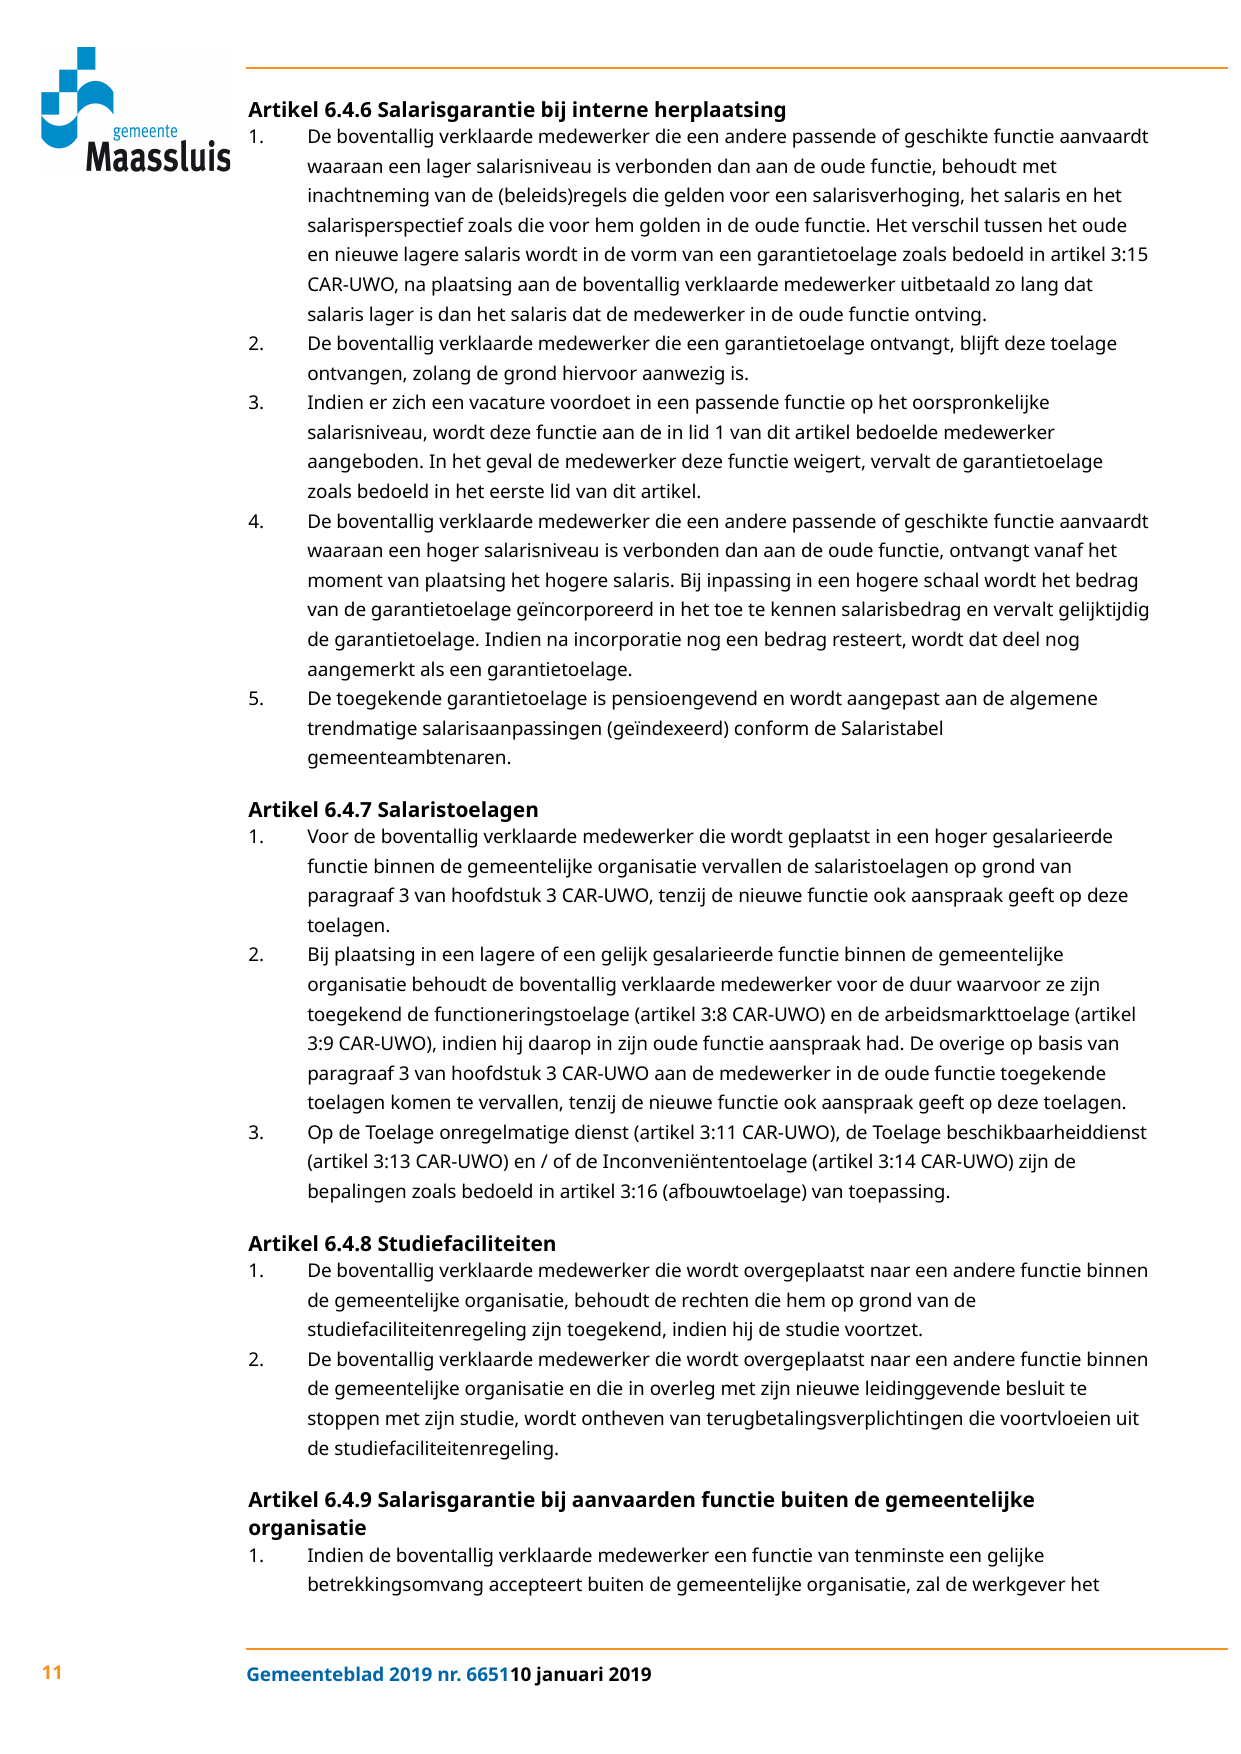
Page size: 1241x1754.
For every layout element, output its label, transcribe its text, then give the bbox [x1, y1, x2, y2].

list De boventallig verklaarde medewerker die een garantietoelage ontvangt, blijft deze toelage ontvangen, zolang de grond hiervoor aanwezig is. [248, 330, 1152, 386]
list De toegekende garantietoelage is pensioengevend en wordt aangepast aan de algemene trendmatige salarisaanpassingen (geïndexeerd) conform de Salaristabel gemeenteambtenaren. [248, 685, 1152, 770]
picture [41, 47, 77, 92]
text Artikel 6.4.6 Salarisgarantie bij interne herplaatsing [248, 95, 1152, 123]
list Indien er zich een vacature voordoet in een passende functie op het oorspronkelijke salarisniveau, wordt deze functie aan de in lid 1 van dit artikel bedoelde medewerker aangeboden. In het geval de medewerker deze functie weigert, vervalt de garantietoelage zoals bedoeld in het eerste lid van dit artikel. [248, 389, 1152, 504]
list Indien de boventallig verklaarde medewerker een functie van tenminste een gelijke betrekkingsomvang accepteert buiten de gemeentelijke organisatie, zal de werkgever het [248, 1542, 1152, 1597]
text Artikel 6.4.7 Salaristoelagen [248, 795, 1152, 823]
picture [41, 47, 231, 172]
list Op de Toelage onregelmatige dienst (artikel 3:11 CAR-UWO), de Toelage beschikbaarheiddienst (artikel 3:13 CAR-UWO) en / of de Inconveniëntentoelage (artikel 3:14 CAR-UWO) zijn de bepalingen zoals bedoeld in artikel 3:16 (afbouwtoelage) van toepassing. [248, 1119, 1152, 1204]
list De boventallig verklaarde medewerker die wordt overgeplaatst naar een andere functie binnen de gemeentelijke organisatie, behoudt de rechten die hem op grond van de studiefaciliteitenregeling zijn toegekend, indien hij de studie voortzet. [248, 1257, 1152, 1342]
text Artikel 6.4.8 Studiefaciliteiten [248, 1229, 1152, 1257]
list Bij plaatsing in een lagere of een gelijk gesalarieerde functie binnen de gemeentelijke organisatie behoudt de boventallig verklaarde medewerker voor de duur waarvoor ze zijn toegekend de functioneringstoelage (artikel 3:8 CAR-UWO) en de arbeidsmarkttoelage (artikel 3:9 CAR-UWO), indien hij daarop in zijn oude functie aanspraak had. De overige op basis van paragraaf 3 van hoofdstuk 3 CAR-UWO aan de medewerker in de oude functie toegekende toelagen komen te vervallen, tenzij de nieuwe functie ook aanspraak geeft op deze toelagen. [248, 942, 1152, 1115]
text Artikel 6.4.9 Salarisgarantie bij aanvaarden functie buiten de gemeentelijke organisatie [248, 1485, 1152, 1542]
list De boventallig verklaarde medewerker die een andere passende of geschikte functie aanvaardt waaraan een lager salarisniveau is verbonden dan aan de oude functie, behoudt met inachtneming van de (beleids)regels die gelden voor een salarisverhoging, het salaris en het salarisperspectief zoals die voor hem golden in de oude functie. Het verschil tussen het oude en nieuwe lagere salaris wordt in de vorm van een garantietoelage zoals bedoeld in artikel 3:15 CAR-UWO, na plaatsing aan de boventallig verklaarde medewerker uitbetaald zo lang dat salaris lager is dan het salaris dat de medewerker in de oude functie ontving. [248, 123, 1152, 326]
list Voor de boventallig verklaarde medewerker die wordt geplaatst in een hoger gesalarieerde functie binnen de gemeentelijke organisatie vervallen de salaristoelagen op grond van paragraaf 3 van hoofdstuk 3 CAR-UWO, tenzij de nieuwe functie ook aanspraak geeft op deze toelagen. [248, 823, 1152, 938]
list De boventallig verklaarde medewerker die wordt overgeplaatst naar een andere functie binnen de gemeentelijke organisatie en die in overleg met zijn nieuwe leidinggevende besluit te stoppen met zijn studie, wordt ontheven van terugbetalingsverplichtingen die voortvloeien uit de studiefaciliteitenregeling. [248, 1346, 1152, 1460]
list De boventallig verklaarde medewerker die een andere passende of geschikte functie aanvaardt waaraan een hoger salarisniveau is verbonden dan aan de oude functie, ontvangt vanaf het moment van plaatsing het hogere salaris. Bij inpassing in een hogere schaal wordt het bedrag van de garantietoelage geïncorporeerd in het toe te kennen salarisbedrag en vervalt gelijktijdig de garantietoelage. Indien na incorporatie nog een bedrag resteert, wordt dat deel nog aangemerkt als een garantietoelage. [248, 508, 1152, 681]
